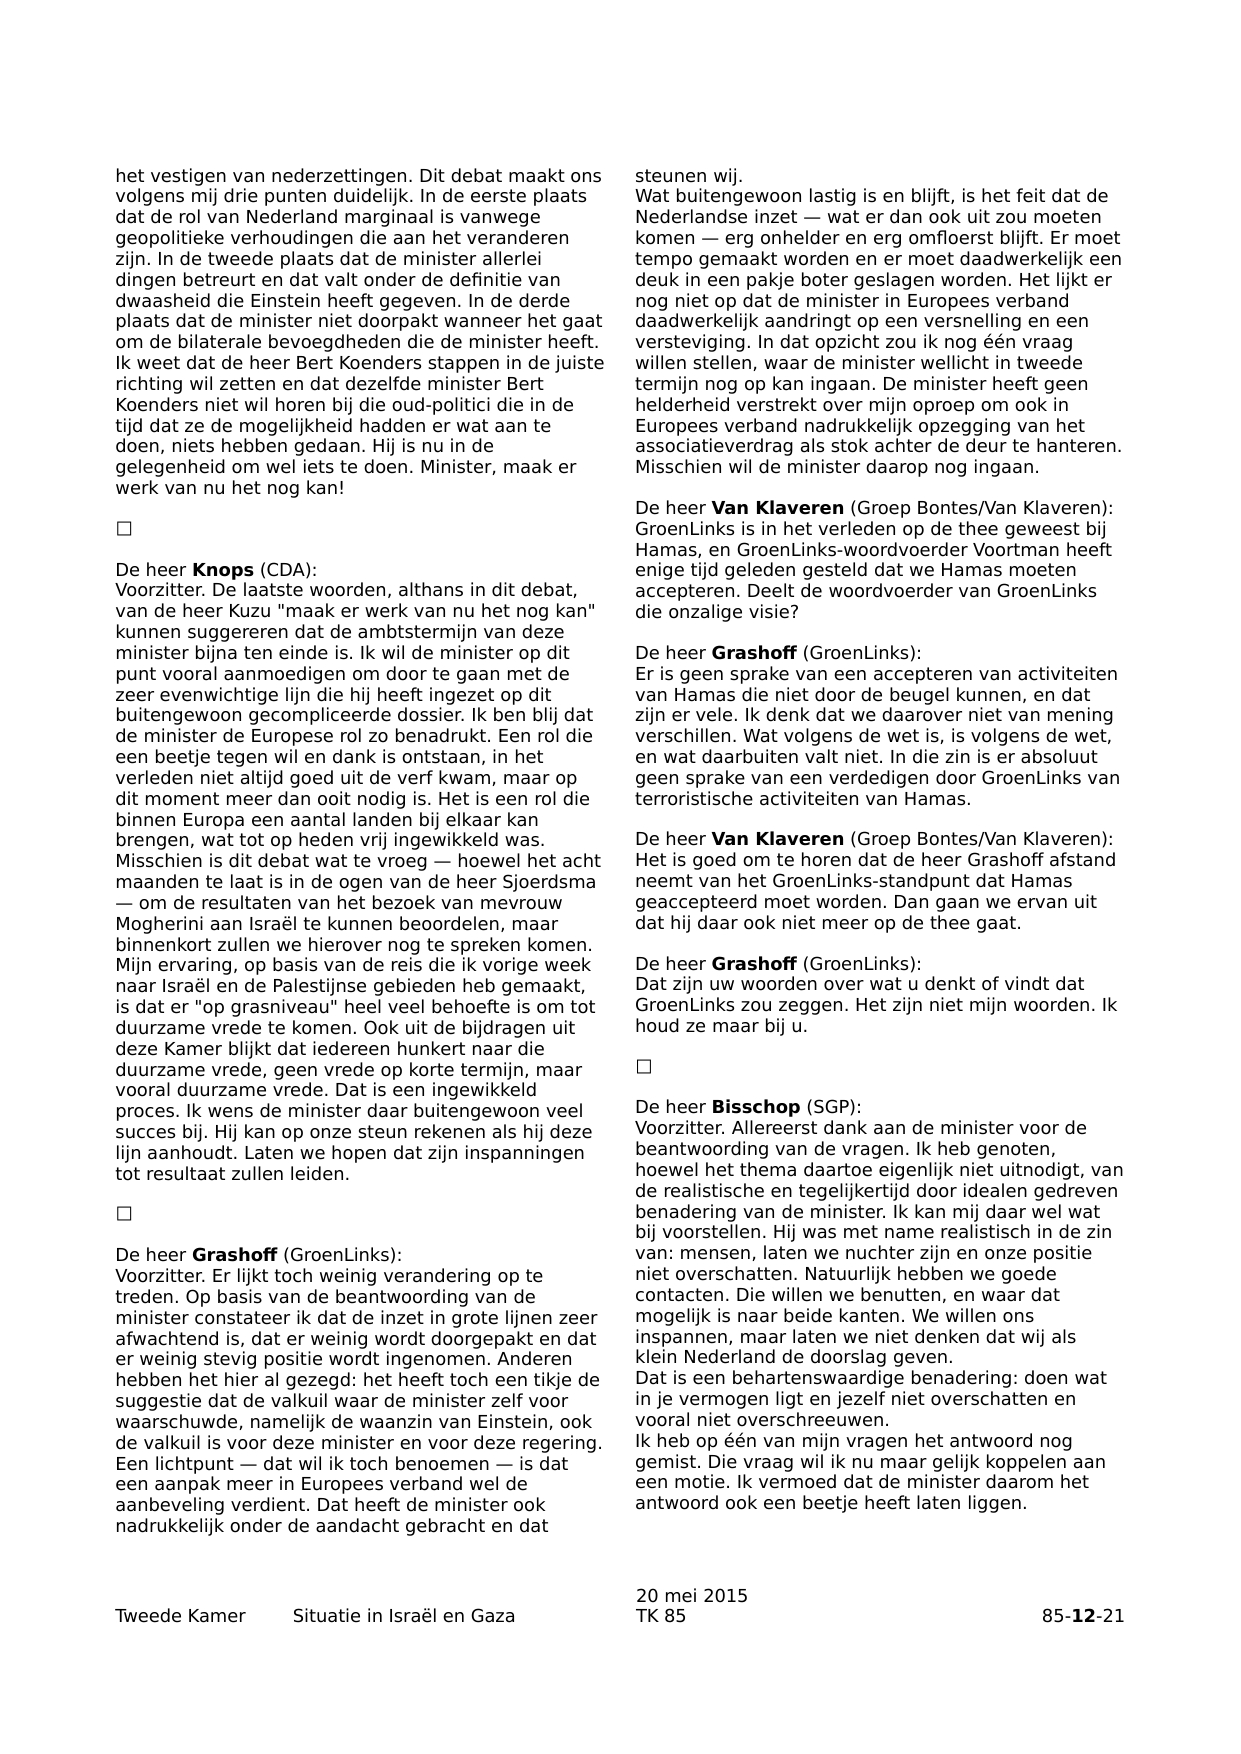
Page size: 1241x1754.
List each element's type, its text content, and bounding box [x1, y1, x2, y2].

text Voorzitter. Er lijkt toch weinig verandering op te treden. Op basis van de beantwoording van de minister constateer ik dat de inzet in grote lijnen zeer afwachtend is, dat er weinig wordt doorgepakt en dat er weinig stevig positie wordt ingenomen. Anderen hebben het hier al gezegd: het heeft toch een tikje de suggestie dat de valkuil waar de minister zelf voor waarschuwde, namelijk de waanzin van Einstein, ook de valkuil is voor deze minister en voor deze regering. [115, 1266, 605, 1453]
text Het is goed om te horen dat de heer Grashoff afstand neemt van het GroenLinks-standpunt dat Hamas geaccepteerd moet worden. Dan gaan we ervan uit dat hij daar ook niet meer op de thee gaat. [635, 850, 1125, 933]
text De heer Bisschop (SGP): [635, 1097, 1125, 1118]
text ⬜ [635, 1057, 1125, 1077]
text ⬜ [115, 1204, 605, 1225]
text De heer Grashoff (GroenLinks): [115, 1245, 605, 1266]
text Wat buitengewoon lastig is en blijft, is het feit dat de Nederlandse inzet — wat er dan ook uit zou moeten komen — erg onhelder en erg omfloerst blijft. Er moet tempo gemaakt worden en er moet daadwerkelijk een deuk in een pakje boter geslagen worden. Het lijkt er nog niet op dat de minister in Europees verband daadwerkelijk aandringt op een versnelling en een versteviging. In dat opzicht zou ik nog één vraag willen stellen, waar de minister wellicht in tweede termijn nog op kan ingaan. De minister heeft geen helderheid verstrekt over mijn oproep om ook in Europees verband nadrukkelijk opzegging van het associatieverdrag als stok achter de deur te hanteren. Misschien wil de minister daarop nog ingaan. [635, 186, 1125, 478]
text De heer Knops (CDA): [115, 559, 605, 580]
text ⬜ [115, 519, 605, 539]
text Dat zijn uw woorden over wat u denkt of vindt dat GroenLinks zou zeggen. Het zijn niet mijn woorden. Ik houd ze maar bij u. [635, 974, 1125, 1037]
text De heer Van Klaveren (Groep Bontes/Van Klaveren): [635, 498, 1125, 518]
text Voorzitter. De laatste woorden, althans in dit debat, van de heer Kuzu "maak er werk van nu het nog kan" kunnen suggereren dat de ambtstermijn van deze minister bijna ten einde is. Ik wil de minister op dit punt vooral aanmoedigen om door te gaan met de zeer evenwichtige lijn die hij heeft ingezet op dit buitengewoon gecompliceerde dossier. Ik ben blij dat de minister de Europese rol zo benadrukt. Een rol die een beetje tegen wil en dank is ontstaan, in het verleden niet altijd goed uit de verf kwam, maar op dit moment meer dan ooit nodig is. Het is een rol die binnen Europa een aantal landen bij elkaar kan brengen, wat tot op heden vrij ingewikkeld was. Misschien is dit debat wat te vroeg — hoewel het acht maanden te laat is in de ogen van de heer Sjoerdsma — om de resultaten van het bezoek van mevrouw Mogherini aan Israël te kunnen beoordelen, maar binnenkort zullen we hierover nog te spreken komen. [115, 580, 605, 955]
text De heer Van Klaveren (Groep Bontes/Van Klaveren): [635, 829, 1125, 850]
text GroenLinks is in het verleden op de thee geweest bij Hamas, en GroenLinks-woordvoerder Voortman heeft enige tijd geleden gesteld dat we Hamas moeten accepteren. Deelt de woordvoerder van GroenLinks die onzalige visie? [635, 518, 1125, 623]
text Een lichtpunt — dat wil ik toch benoemen — is dat een aanpak meer in Europees verband wel de aanbeveling verdient. Dat heeft de minister ook nadrukkelijk onder de aandacht gebracht en dat [115, 1453, 605, 1537]
text Er is geen sprake van een accepteren van activiteiten van Hamas die niet door de beugel kunnen, en dat zijn er vele. Ik denk dat we daarover niet van mening verschillen. Wat volgens de wet is, is volgens de wet, en wat daarbuiten valt niet. In die zin is er absoluut geen sprake van een verdedigen door GroenLinks van terroristische activiteiten van Hamas. [635, 663, 1125, 809]
text De heer Grashoff (GroenLinks): [635, 643, 1125, 663]
text het vestigen van nederzettingen. Dit debat maakt ons volgens mij drie punten duidelijk. In de eerste plaats dat de rol van Nederland marginaal is vanwege geopolitieke verhoudingen die aan het veranderen zijn. In de tweede plaats dat de minister allerlei dingen betreurt en dat valt onder de definitie van dwaasheid die Einstein heeft gegeven. In de derde plaats dat de minister niet doorpakt wanneer het gaat om de bilaterale bevoegdheden die de minister heeft. Ik weet dat de heer Bert Koenders stappen in de juiste richting wil zetten en dat dezelfde minister Bert Koenders niet wil horen bij die oud-politici die in de tijd dat ze de mogelijkheid hadden er wat aan te doen, niets hebben gedaan. Hij is nu in de gelegenheid om wel iets te doen. Minister, maak er werk van nu het nog kan! [115, 165, 605, 499]
text Dat is een behartenswaardige benadering: doen wat in je vermogen ligt en jezelf niet overschatten en vooral niet overschreeuwen. [635, 1368, 1125, 1431]
text Mijn ervaring, op basis van de reis die ik vorige week naar Israël en de Palestijnse gebieden heb gemaakt, is dat er "op grasniveau" heel veel behoefte is om tot duurzame vrede te komen. Ook uit de bijdragen uit deze Kamer blijkt dat iedereen hunkert naar die duurzame vrede, geen vrede op korte termijn, maar vooral duurzame vrede. Dat is een ingewikkeld proces. Ik wens de minister daar buitengewoon veel succes bij. Hij kan op onze steun rekenen als hij deze lijn aanhoudt. Laten we hopen dat zijn inspanningen tot resultaat zullen leiden. [115, 955, 605, 1184]
text De heer Grashoff (GroenLinks): [635, 953, 1125, 974]
text Voorzitter. Allereerst dank aan de minister voor de beantwoording van de vragen. Ik heb genoten, hoewel het thema daartoe eigenlijk niet uitnodigt, van de realistische en tegelijkertijd door idealen gedreven benadering van de minister. Ik kan mij daar wel wat bij voorstellen. Hij was met name realistisch in de zin van: mensen, laten we nuchter zijn en onze positie niet overschatten. Natuurlijk hebben we goede contacten. Die willen we benutten, en waar dat mogelijk is naar beide kanten. We willen ons inspannen, maar laten we niet denken dat wij als klein Nederland de doorslag geven. [635, 1118, 1125, 1368]
text steunen wij. [635, 165, 1125, 186]
text Ik heb op één van mijn vragen het antwoord nog gemist. Die vraag wil ik nu maar gelijk koppelen aan een motie. Ik vermoed dat de minister daarom het antwoord ook een beetje heeft laten liggen. [635, 1431, 1125, 1514]
